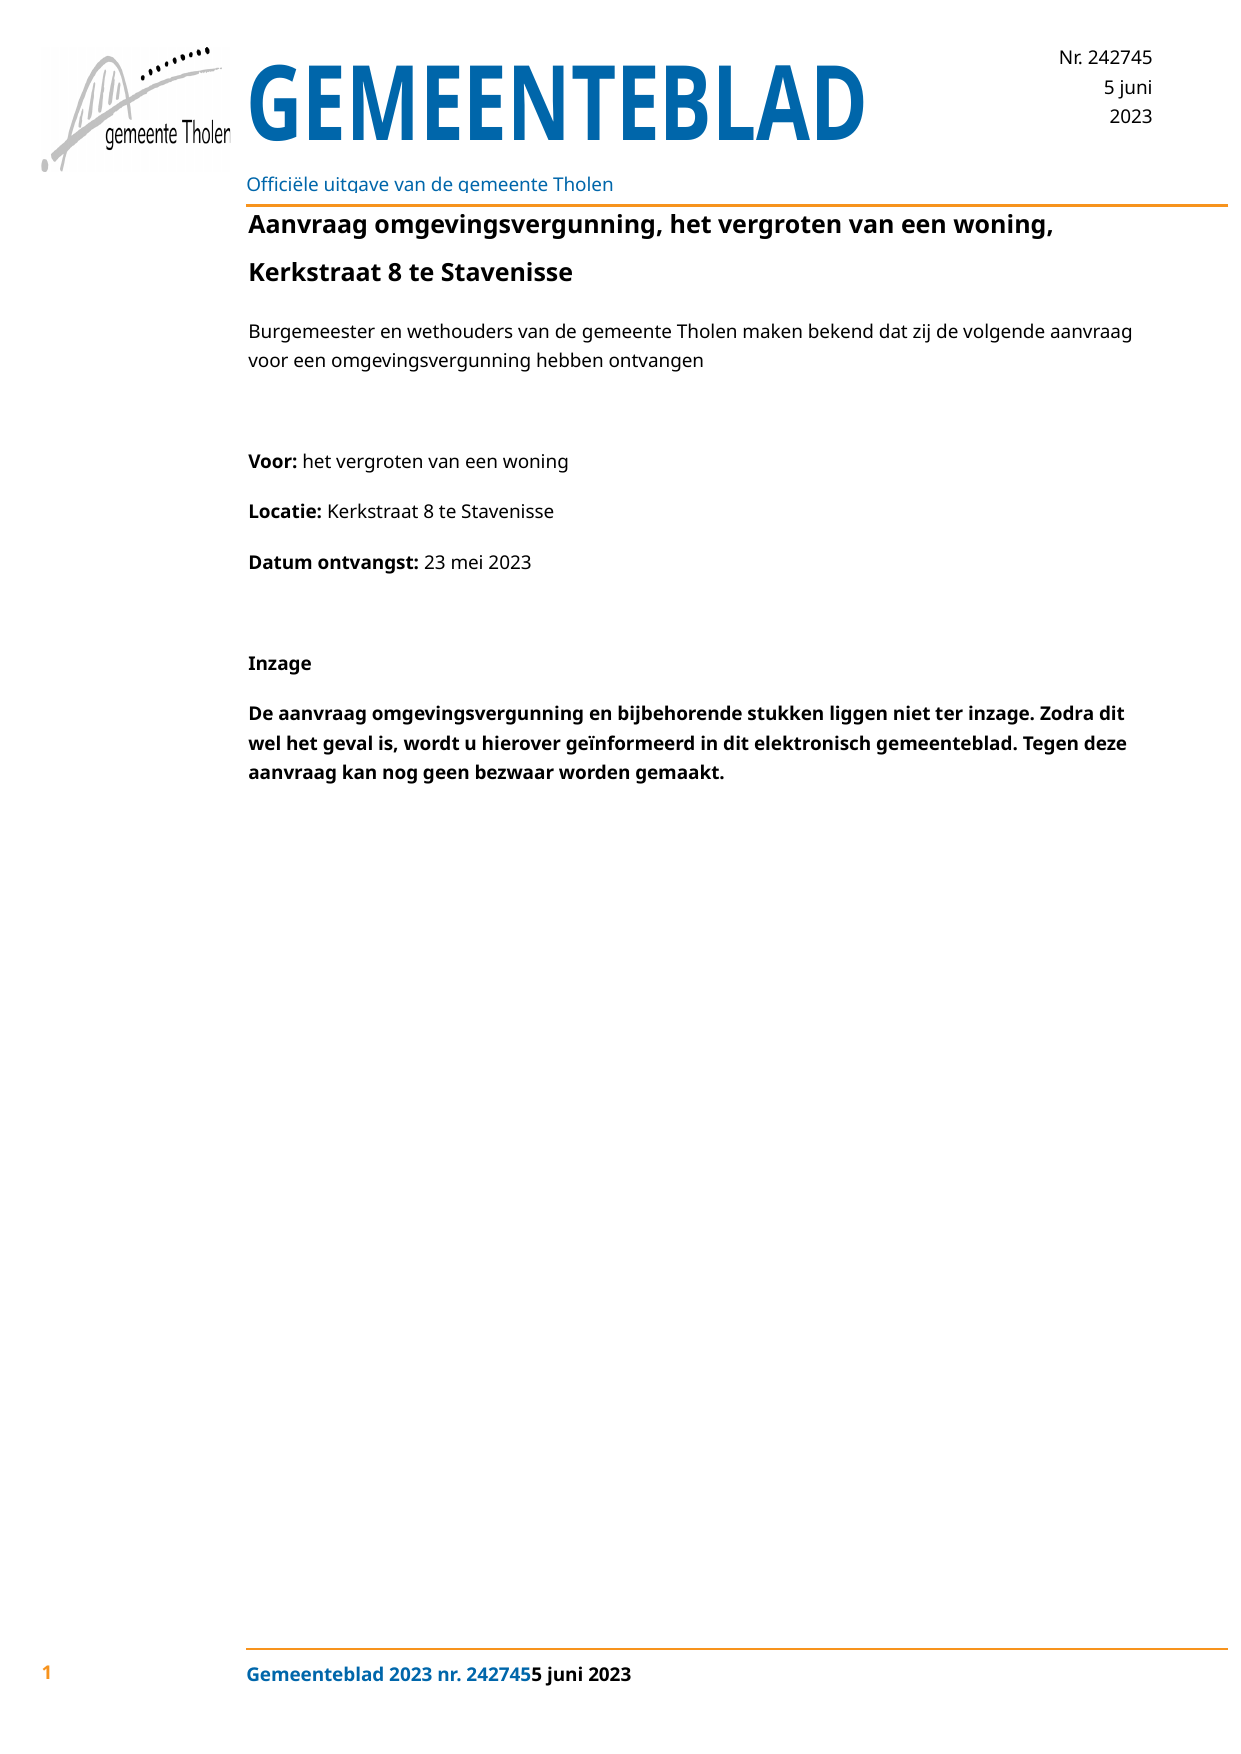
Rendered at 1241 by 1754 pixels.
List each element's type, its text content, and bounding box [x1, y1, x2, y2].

text Datum ontvangst: 23 mei 2023 [248, 549, 1152, 575]
text Aanvraag omgevingsvergunning, het vergroten van een woning, Kerkstraat 8 te Stavenisse [248, 207, 1152, 288]
text Voor: het vergroten van een woning [248, 448, 1152, 474]
text Locatie: Kerkstraat 8 te Stavenisse [248, 499, 1152, 524]
text Inzage [248, 650, 1152, 676]
text De aanvraag omgevingsvergunning en bijbehorende stukken liggen niet ter inzage. Zodra dit wel het geval is, wordt u hierover geïnformeerd in dit elektronisch gemeenteblad. Tegen deze aanvraag kan nog geen bezwaar worden gemaakt. [248, 700, 1152, 785]
picture [41, 47, 231, 172]
text Burgemeester en wethouders van de gemeente Tholen maken bekend dat zij de volgende aanvraag voor een omgevingsvergunning hebben ontvangen [248, 318, 1152, 373]
